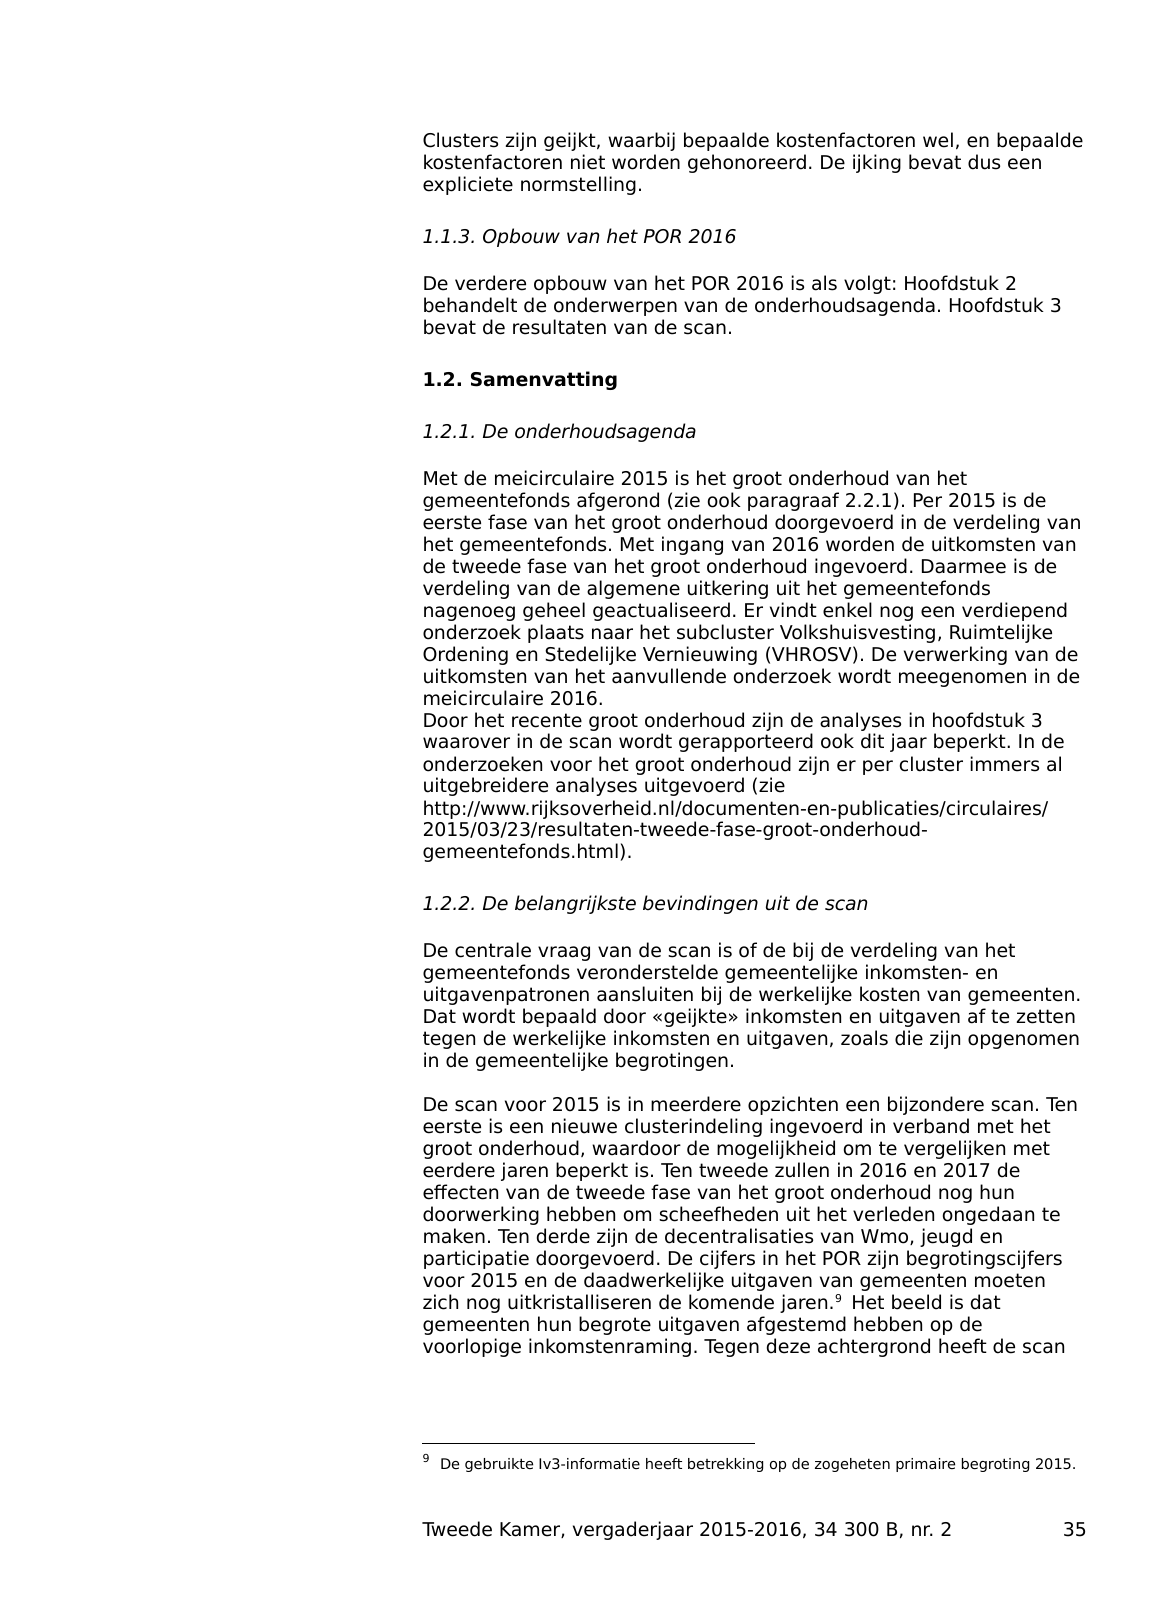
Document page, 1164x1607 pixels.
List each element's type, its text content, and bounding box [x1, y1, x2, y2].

text De centrale vraag van de scan is of de bij de verdeling van het gemeentefonds veronderstelde gemeentelijke inkomsten- en uitgavenpatronen aansluiten bij de werkelijke kosten van gemeenten. Dat wordt bepaald door «geijkte» inkomsten en uitgaven af te zetten tegen de werkelijke inkomsten en uitgaven, zoals die zijn opgenomen in de gemeentelijke begrotingen. [422, 940, 1087, 1072]
text Clusters zijn geijkt, waarbij bepaalde kostenfactoren wel, en bepaalde kostenfactoren niet worden gehonoreerd. De ijking bevat dus een expliciete normstelling. [422, 130, 1087, 196]
subtitle 1.2.2. De belangrijkste bevindingen uit de scan [422, 893, 1087, 915]
text De verdere opbouw van het POR 2016 is als volgt: Hoofdstuk 2 behandelt de onderwerpen van de onderhoudsagenda. Hoofdstuk 3 bevat de resultaten van de scan. [422, 273, 1087, 339]
text Met de meicirculaire 2015 is het groot onderhoud van het gemeentefonds afgerond (zie ook paragraaf 2.2.1). Per 2015 is de eerste fase van het groot onderhoud doorgevoerd in de verdeling van het gemeentefonds. Met ingang van 2016 worden de uitkomsten van de tweede fase van het groot onderhoud ingevoerd. Daarmee is de verdeling van de algemene uitkering uit het gemeentefonds nagenoeg geheel geactualiseerd. Er vindt enkel nog een verdiepend onderzoek plaats naar het subcluster Volkshuisvesting, Ruimtelijke Ordening en Stedelijke Vernieuwing (VHROSV). De verwerking van de uitkomsten van het aanvullende onderzoek wordt meegenomen in de meicirculaire 2016. [422, 468, 1087, 709]
subtitle 1.1.3. Opbouw van het POR 2016 [422, 226, 1087, 248]
text Door het recente groot onderhoud zijn de analyses in hoofdstuk 3 waarover in de scan wordt gerapporteerd ook dit jaar beperkt. In de onderzoeken voor het groot onderhoud zijn er per cluster immers al uitgebreidere analyses uitgevoerd (zie http://www.rijksoverheid.nl/documenten-en-publicaties/circulaires/2015/03/23/resultaten-tweede-fase-groot-onderhoud-gemeentefonds.html). [422, 709, 1087, 863]
text De gebruikte Iv3-informatie heeft betrekking op de zogeheten primaire begroting 2015. [422, 1452, 1087, 1474]
text De scan voor 2015 is in meerdere opzichten een bijzondere scan. Ten eerste is een nieuwe clusterindeling ingevoerd in verband met het groot onderhoud, waardoor de mogelijkheid om te vergelijken met eerdere jaren beperkt is. Ten tweede zullen in 2016 en 2017 de effecten van de tweede fase van het groot onderhoud nog hun doorwerking hebben om scheefheden uit het verleden ongedaan te maken. Ten derde zijn de decentralisaties van Wmo, jeugd en participatie doorgevoerd. De cijfers in het POR zijn begrotingscijfers voor 2015 en de daadwerkelijke uitgaven van gemeenten moeten zich nog uitkristalliseren de komende jaren. Het beeld is dat gemeenten hun begrote uitgaven afgestemd hebben op de voorlopige inkomstenraming. Tegen deze achtergrond heeft de scan [422, 1094, 1087, 1358]
subtitle 1.2.1. De onderhoudsagenda [422, 421, 1087, 443]
subtitle 1.2. Samenvatting [422, 369, 1087, 391]
